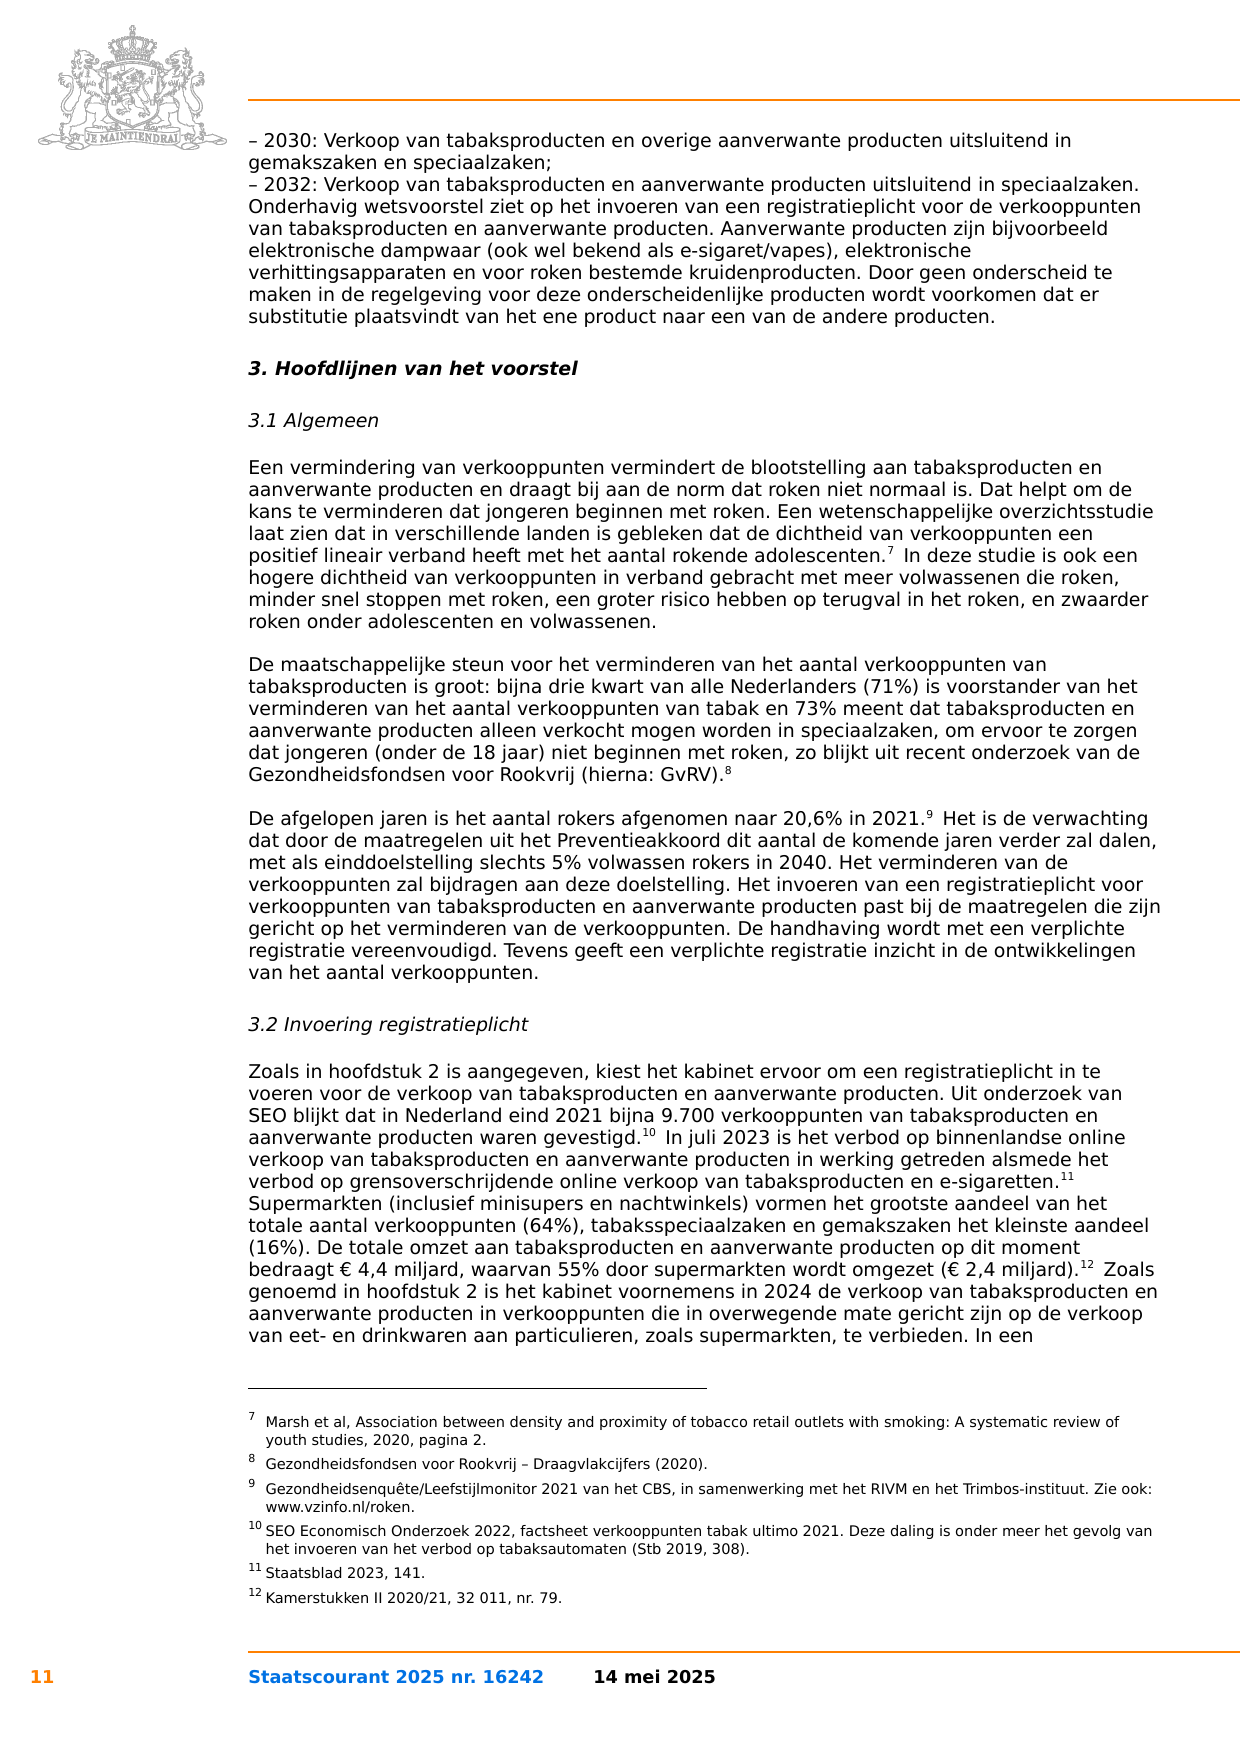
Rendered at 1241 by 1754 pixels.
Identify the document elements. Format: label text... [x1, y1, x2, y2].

text Onderhavig wetsvoorstel ziet op het invoeren van een registratieplicht voor de verkooppunten van tabaksproducten en aanverwante producten. Aanverwante producten zijn bijvoorbeeld elektronische dampwaar (ook wel bekend als e-sigaret/vapes), elektronische verhittingsapparaten en voor roken bestemde kruidenproducten. Door geen onderscheid te maken in de regelgeving voor deze onderscheidenlijke producten wordt voorkomen dat er substitutie plaatsvindt van het ene product naar een van de andere producten. [248, 196, 1163, 328]
text Kamerstukken II 2020/21, 32 011, nr. 79. [248, 1586, 1163, 1608]
subtitle 3. Hoofdlijnen van het voorstel [248, 358, 1163, 380]
text Zoals in hoofdstuk 2 is aangegeven, kiest het kabinet ervoor om een registratieplicht in te voeren voor de verkoop van tabaksproducten en aanverwante producten. Uit onderzoek van SEO blijkt dat in Nederland eind 2021 bijna 9.700 verkooppunten van tabaksproducten en aanverwante producten waren gevestigd. In juli 2023 is het verbod op binnenlandse online verkoop van tabaksproducten en aanverwante producten in werking getreden alsmede het verbod op grensoverschrijdende online verkoop van tabaksproducten en e-sigaretten. Supermarkten (inclusief minisupers en nachtwinkels) vormen het grootste aandeel van het totale aantal verkooppunten (64%), tabaksspeciaalzaken en gemakszaken het kleinste aandeel (16%). De totale omzet aan tabaksproducten en aanverwante producten op dit moment bedraagt € 4,4 miljard, waarvan 55% door supermarkten wordt omgezet (€ 2,4 miljard). Zoals genoemd in hoofdstuk 2 is het kabinet voornemens in 2024 de verkoop van tabaksproducten en aanverwante producten in verkooppunten die in overwegende mate gericht zijn op de verkoop van eet- en drinkwaren aan particulieren, zoals supermarkten, te verbieden. In een [248, 1061, 1163, 1347]
picture [38, 25, 227, 150]
text – 2030: Verkoop van tabaksproducten en overige aanverwante producten uitsluitend in gemakszaken en speciaalzaken; [248, 130, 1163, 174]
subtitle 3.1 Algemeen [248, 410, 1163, 432]
text Een vermindering van verkooppunten vermindert de blootstelling aan tabaksproducten en aanverwante producten en draagt bij aan de norm dat roken niet normaal is. Dat helpt om de kans te verminderen dat jongeren beginnen met roken. Een wetenschappelijke overzichtsstudie laat zien dat in verschillende landen is gebleken dat de dichtheid van verkooppunten een positief lineair verband heeft met het aantal rokende adolescenten. In deze studie is ook een hogere dichtheid van verkooppunten in verband gebracht met meer volwassenen die roken, minder snel stoppen met roken, een groter risico hebben op terugval in het roken, en zwaarder roken onder adolescenten en volwassenen. [248, 457, 1163, 632]
text Staatsblad 2023, 141. [248, 1561, 1163, 1583]
text De maatschappelijke steun voor het verminderen van het aantal verkooppunten van tabaksproducten is groot: bijna drie kwart van alle Nederlanders (71%) is voorstander van het verminderen van het aantal verkooppunten van tabak en 73% meent dat tabaksproducten en aanverwante producten alleen verkocht mogen worden in speciaalzaken, om ervoor te zorgen dat jongeren (onder de 18 jaar) niet beginnen met roken, zo blijkt uit recent onderzoek van de Gezondheidsfondsen voor Rookvrij (hierna: GvRV). [248, 654, 1163, 786]
text Marsh et al, Association between density and proximity of tobacco retail outlets with smoking: A systematic review of youth studies, 2020, pagina 2. [248, 1410, 1163, 1449]
text Gezondheidsfondsen voor Rookvrij – Draagvlakcijfers (2020). [248, 1452, 1163, 1474]
subtitle 3.2 Invoering registratieplicht [248, 1014, 1163, 1036]
text De afgelopen jaren is het aantal rokers afgenomen naar 20,6% in 2021. Het is de verwachting dat door de maatregelen uit het Preventieakkoord dit aantal de komende jaren verder zal dalen, met als einddoelstelling slechts 5% volwassen rokers in 2040. Het verminderen van de verkooppunten zal bijdragen aan deze doelstelling. Het invoeren van een registratieplicht voor verkooppunten van tabaksproducten en aanverwante producten past bij de maatregelen die zijn gericht op het verminderen van de verkooppunten. De handhaving wordt met een verplichte registratie vereenvoudigd. Tevens geeft een verplichte registratie inzicht in de ontwikkelingen van het aantal verkooppunten. [248, 808, 1163, 984]
text Gezondheidsenquête/Leefstijlmonitor 2021 van het CBS, in samenwerking met het RIVM en het Trimbos-instituut. Zie ook: www.vzinfo.nl/roken. [248, 1477, 1163, 1516]
text SEO Economisch Onderzoek 2022, factsheet verkooppunten tabak ultimo 2021. Deze daling is onder meer het gevolg van het invoeren van het verbod op tabaksautomaten (Stb 2019, 308). [248, 1519, 1163, 1558]
text – 2032: Verkoop van tabaksproducten en aanverwante producten uitsluitend in speciaalzaken. [248, 174, 1163, 196]
